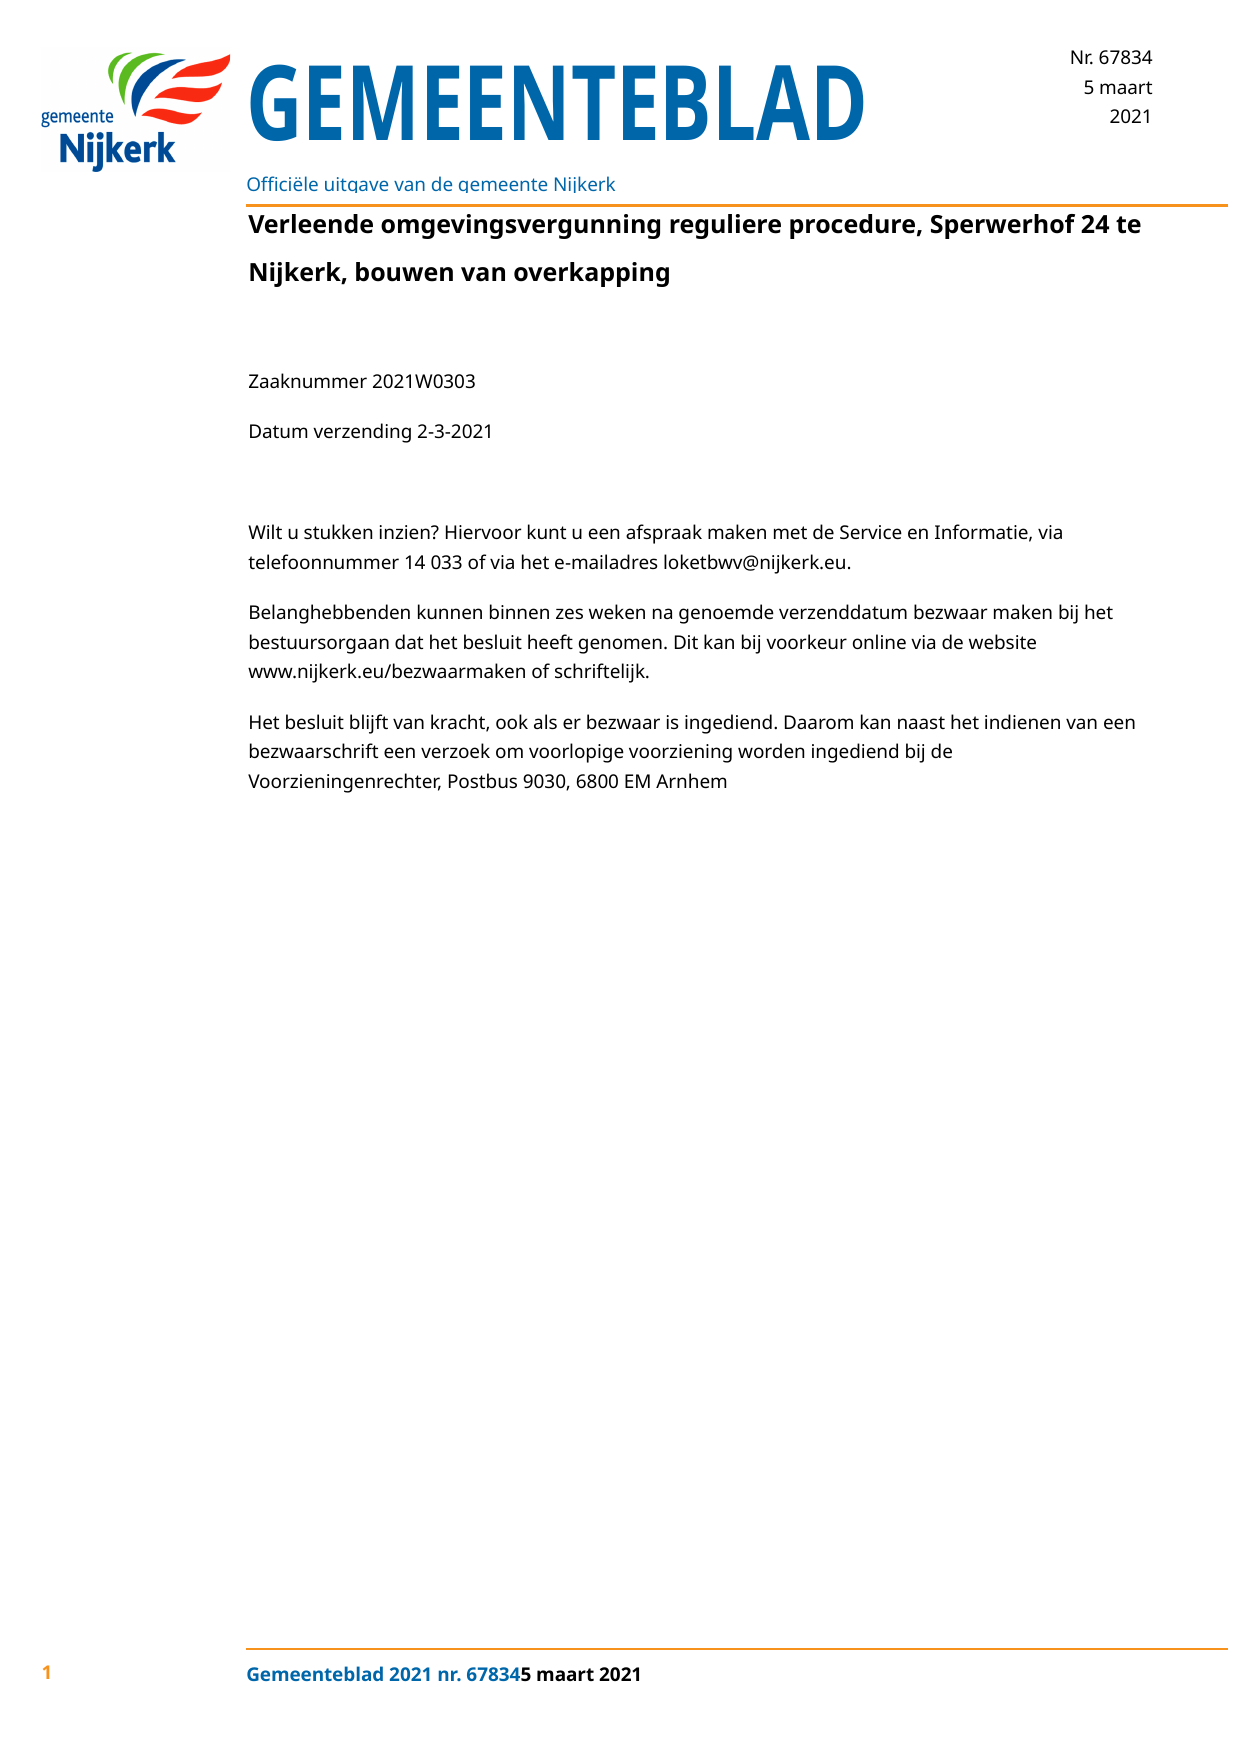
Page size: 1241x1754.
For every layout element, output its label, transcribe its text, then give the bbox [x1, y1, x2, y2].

picture [41, 47, 231, 172]
text Belanghebbenden kunnen binnen zes weken na genoemde verzenddatum bezwaar maken bij het bestuursorgaan dat het besluit heeft genomen. Dit kan bij voorkeur online via de website www.nijkerk.eu/bezwaarmaken of schriftelijk. [248, 599, 1152, 684]
text Het besluit blijft van kracht, ook als er bezwaar is ingediend. Daarom kan naast het indienen van een bezwaarschrift een verzoek om voorlopige voorziening worden ingediend bij de Voorzieningenrechter, Postbus 9030, 6800 EM Arnhem [248, 709, 1152, 794]
text Verleende omgevingsvergunning reguliere procedure, Sperwerhof 24 te Nijkerk, bouwen van overkapping [248, 207, 1152, 288]
text Datum verzending 2-3-2021 [248, 419, 1152, 444]
text Wilt u stukken inzien? Hiervoor kunt u een afspraak maken met de Service en Informatie, via telefoonnummer 14 033 of via het e-mailadres loketbwv@nijkerk.eu. [248, 519, 1152, 575]
text Zaaknummer 2021W0303 [248, 368, 1152, 394]
